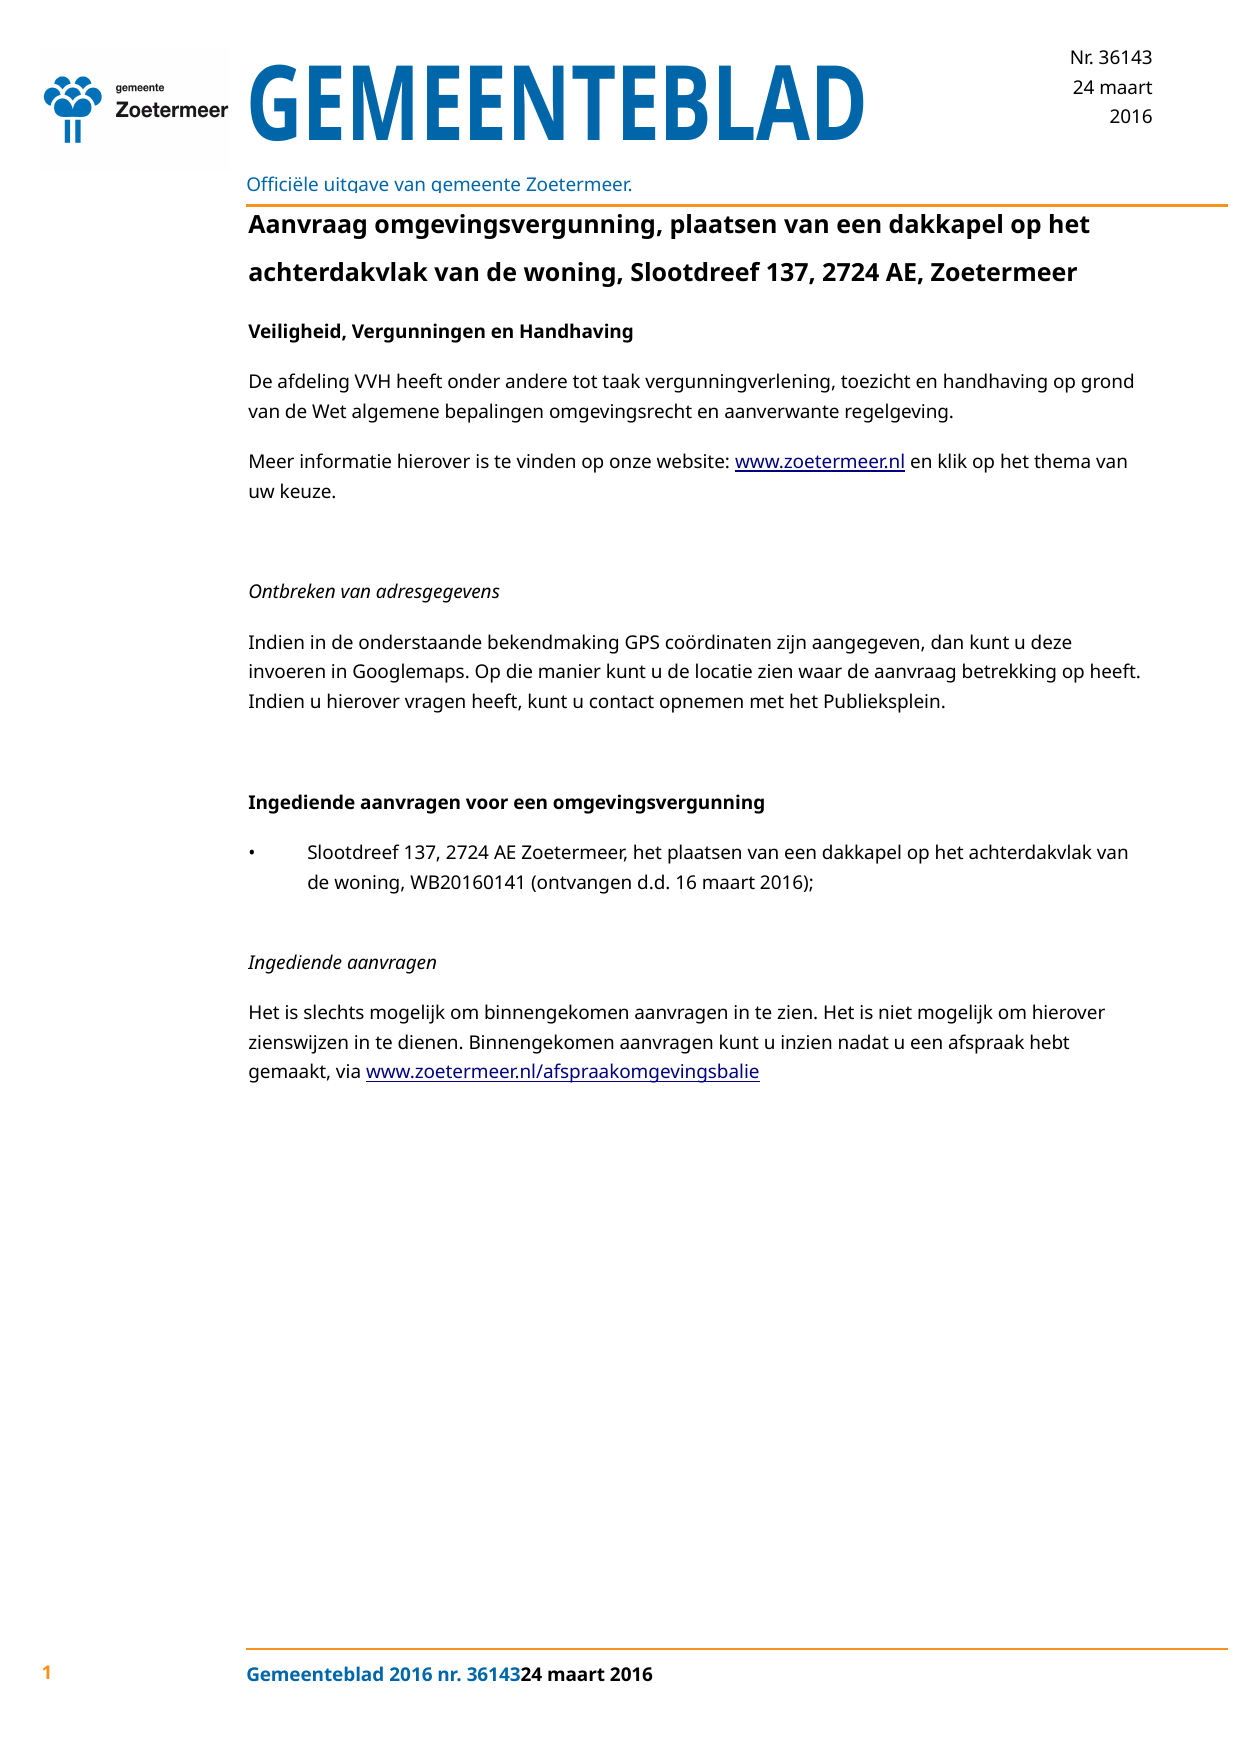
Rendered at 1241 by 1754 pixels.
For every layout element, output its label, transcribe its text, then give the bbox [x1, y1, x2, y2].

list Slootdreef 137, 2724 AE Zoetermeer, het plaatsen van een dakkapel op het achterdakvlak van de woning, WB20160141 (ontvangen d.d. 16 maart 2016); [248, 839, 1152, 895]
text Veiligheid, Vergunningen en Handhaving [248, 318, 1152, 344]
text Ontbreken van adresgegevens [248, 579, 1152, 604]
text Ingediende aanvragen [248, 949, 1152, 975]
text Meer informatie hierover is te vinden op onze website: www.zoetermeer.nl en klik op het thema van uw keuze. [248, 448, 1152, 504]
text Ingediende aanvragen voor een omgevingsvergunning [248, 789, 1152, 815]
picture [41, 47, 231, 172]
text Aanvraag omgevingsvergunning, plaatsen van een dakkapel op het achterdakvlak van de woning, Slootdreef 137, 2724 AE, Zoetermeer [248, 207, 1152, 288]
text Het is slechts mogelijk om binnengekomen aanvragen in te zien. Het is niet mogelijk om hierover zienswijzen in te dienen. Binnengekomen aanvragen kunt u inzien nadat u een afspraak hebt gemaakt, via www.zoetermeer.nl/afspraakomgevingsbalie [248, 999, 1152, 1084]
text Indien in de onderstaande bekendmaking GPS coördinaten zijn aangegeven, dan kunt u deze invoeren in Googlemaps. Op die manier kunt u de locatie zien waar de aanvraag betrekking op heeft. Indien u hierover vragen heeft, kunt u contact opnemen met het Publieksplein. [248, 629, 1152, 714]
text De afdeling VVH heeft onder andere tot taak vergunningverlening, toezicht en handhaving op grond van de Wet algemene bepalingen omgevingsrecht en aanverwante regelgeving. [248, 368, 1152, 424]
